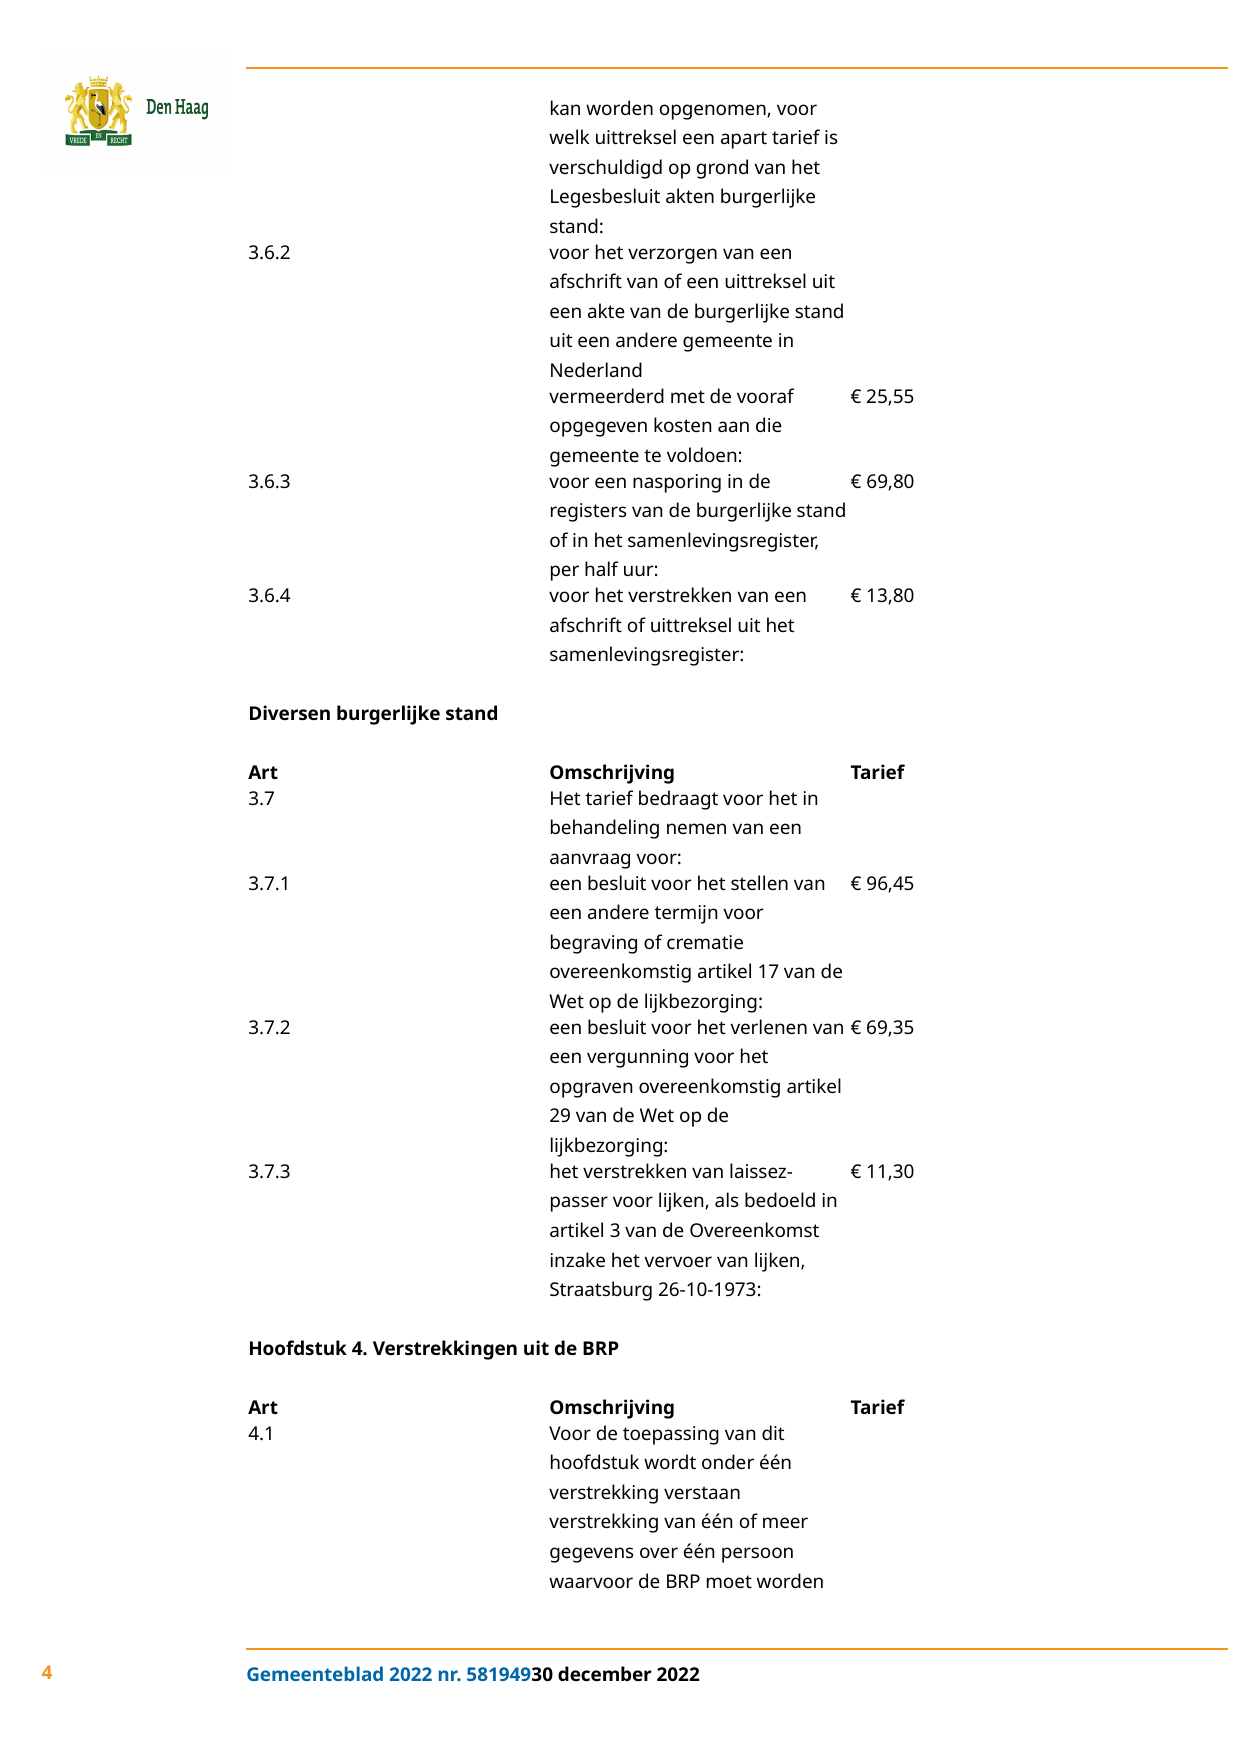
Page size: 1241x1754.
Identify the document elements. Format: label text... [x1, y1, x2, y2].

table_cell 3.6.2 [248, 239, 549, 383]
table_cell € 69,80 [850, 468, 1152, 582]
table_header Art [248, 1394, 549, 1420]
table_cell 4.1 [248, 1420, 549, 1593]
picture [41, 47, 231, 172]
table_cell een besluit voor het stellen van een andere termijn voor begraving of crematie overeenkomstig artikel 17 van de Wet op de lijkbezorging: [549, 870, 850, 1014]
table_cell 3.7.1 [248, 870, 549, 1014]
table_cell [850, 95, 1152, 239]
table_header Tarief [850, 759, 1152, 785]
table_cell [248, 95, 549, 239]
table_cell [850, 785, 1152, 870]
table_cell het verstrekken van laissez-passer voor lijken, als bedoeld in artikel 3 van de Overeenkomst inzake het vervoer van lijken, Straatsburg 26-10-1973: [549, 1158, 850, 1302]
table_cell een besluit voor het verlenen van een vergunning voor het opgraven overeenkomstig artikel 29 van de Wet op de lijkbezorging: [549, 1014, 850, 1158]
table_cell € 96,45 [850, 870, 1152, 1014]
text Hoofdstuk 4. Verstrekkingen uit de BRP [248, 1335, 1152, 1361]
table_cell [850, 239, 1152, 383]
table_header Tarief [850, 1394, 1152, 1420]
table_cell € 25,55 [850, 383, 1152, 468]
table_header Omschrijving [549, 1394, 850, 1420]
table_cell 3.7.2 [248, 1014, 549, 1158]
table_cell Voor de toepassing van dit hoofdstuk wordt onder één verstrekking verstaan verstrekking van één of meer gegevens over één persoon waarvoor de BRP moet worden [549, 1420, 850, 1593]
table_cell vermeerderd met de vooraf opgegeven kosten aan die gemeente te voldoen: [549, 383, 850, 468]
table_cell voor het verzorgen van een afschrift van of een uittreksel uit een akte van de burgerlijke stand uit een andere gemeente in Nederland [549, 239, 850, 383]
table_cell voor het verstrekken van een afschrift of uittreksel uit het samenlevingsregister: [549, 582, 850, 667]
table_cell 3.7 [248, 785, 549, 870]
text Diversen burgerlijke stand [248, 700, 1152, 726]
table_header Omschrijving [549, 759, 850, 785]
table_cell € 69,35 [850, 1014, 1152, 1158]
table_cell kan worden opgenomen, voor welk uittreksel een apart tarief is verschuldigd op grond van het Legesbesluit akten burgerlijke stand: [549, 95, 850, 239]
table_cell € 13,80 [850, 582, 1152, 667]
table_header Art [248, 759, 549, 785]
table_cell 3.6.4 [248, 582, 549, 667]
table_cell Het tarief bedraagt voor het in behandeling nemen van een aanvraag voor: [549, 785, 850, 870]
table_cell € 11,30 [850, 1158, 1152, 1302]
table_cell 3.7.3 [248, 1158, 549, 1302]
table_cell [850, 1420, 1152, 1593]
table_cell 3.6.3 [248, 468, 549, 582]
table_cell [248, 383, 549, 468]
table_cell voor een nasporing in de registers van de burgerlijke stand of in het samenlevingsregister, per half uur: [549, 468, 850, 582]
